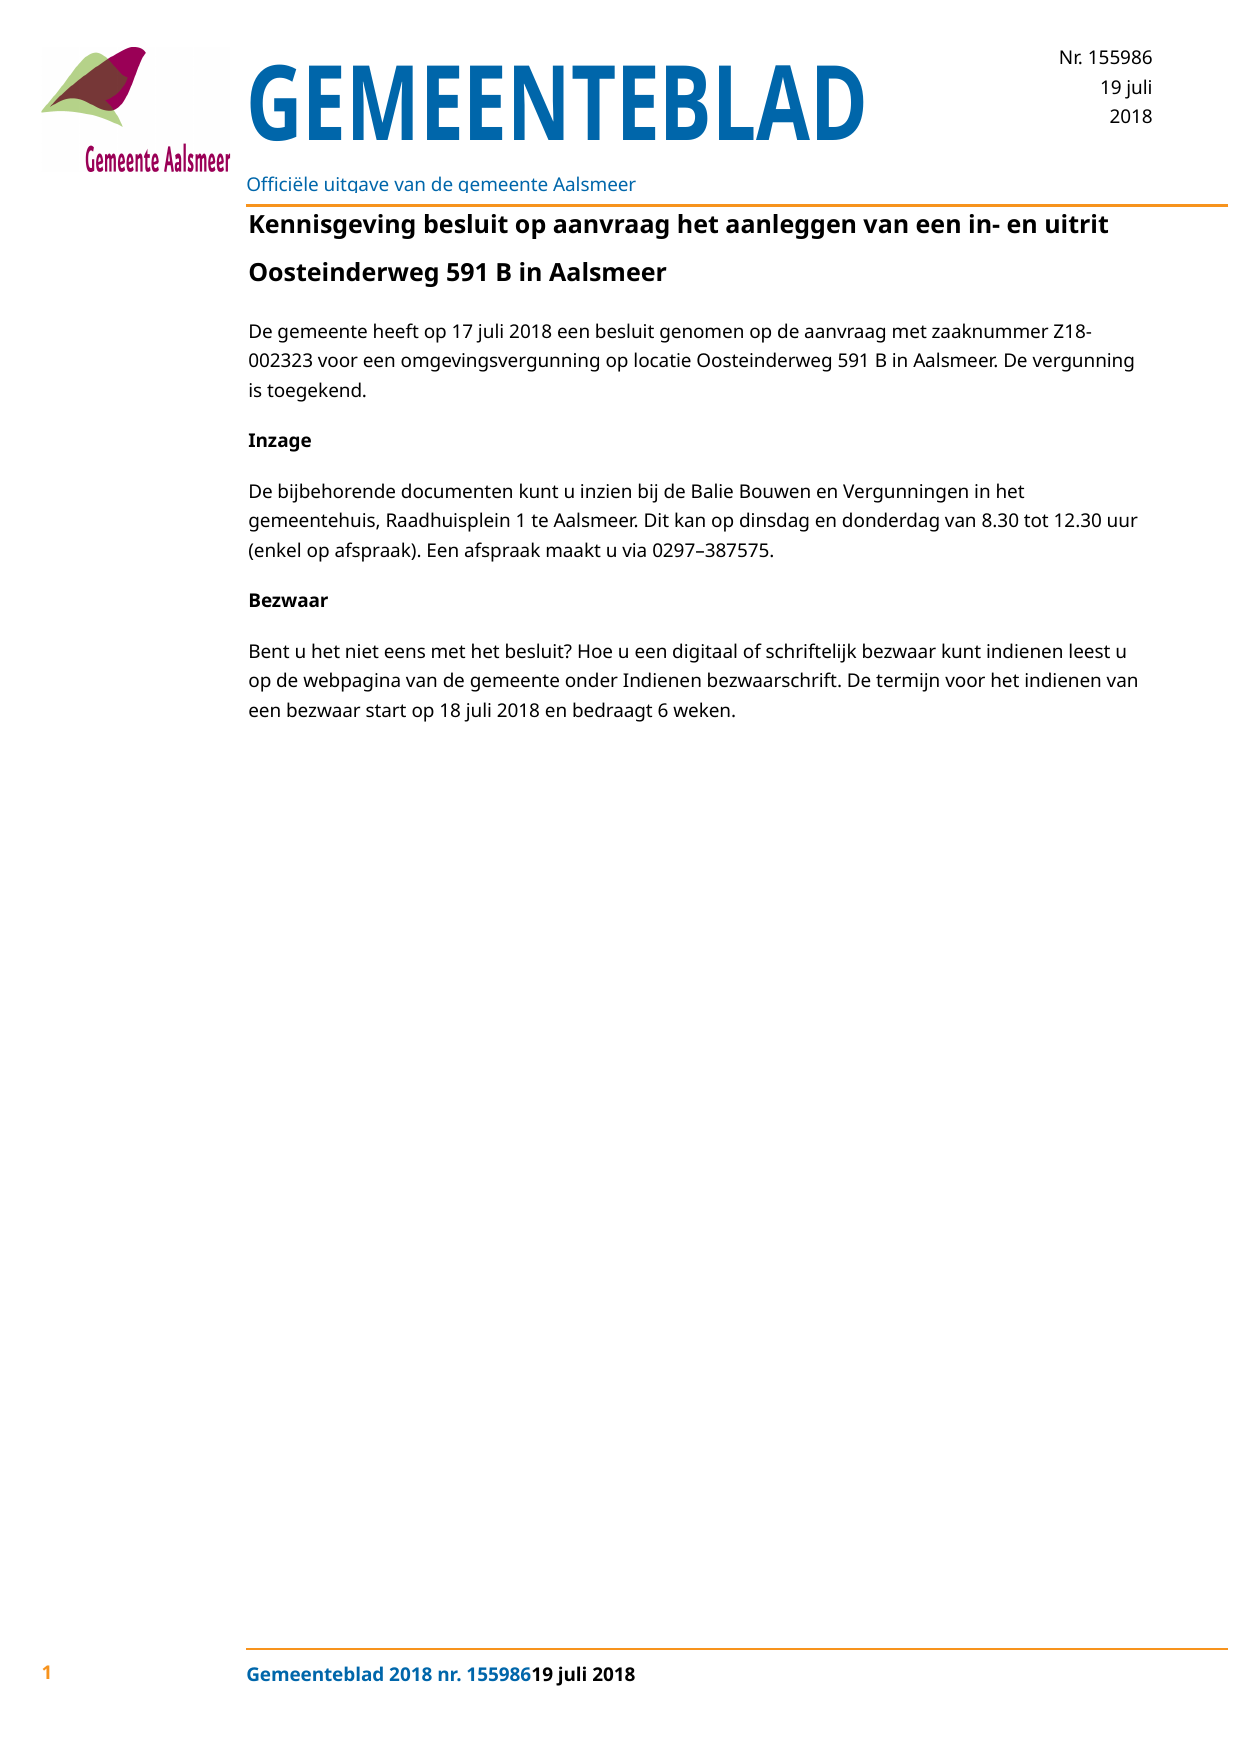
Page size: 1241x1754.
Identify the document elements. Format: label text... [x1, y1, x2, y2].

text De gemeente heeft op 17 juli 2018 een besluit genomen op de aanvraag met zaaknummer Z18-002323 voor een omgevingsvergunning op locatie Oosteinderweg 591 B in Aalsmeer. De vergunning is toegekend. [248, 318, 1152, 403]
text Inzage [248, 427, 1152, 453]
picture [41, 47, 231, 172]
text Bent u het niet eens met het besluit? Hoe u een digitaal of schriftelijk bezwaar kunt indienen leest u op de webpagina van de gemeente onder Indienen bezwaarschrift. De termijn voor het indienen van een bezwaar start op 18 juli 2018 en bedraagt 6 weken. [248, 638, 1152, 723]
text Kennisgeving besluit op aanvraag het aanleggen van een in- en uitrit Oosteinderweg 591 B in Aalsmeer [248, 207, 1152, 288]
text De bijbehorende documenten kunt u inzien bij de Balie Bouwen en Vergunningen in het gemeentehuis, Raadhuisplein 1 te Aalsmeer. Dit kan op dinsdag en donderdag van 8.30 tot 12.30 uur (enkel op afspraak). Een afspraak maakt u via 0297–387575. [248, 478, 1152, 563]
text Bezwaar [248, 587, 1152, 613]
